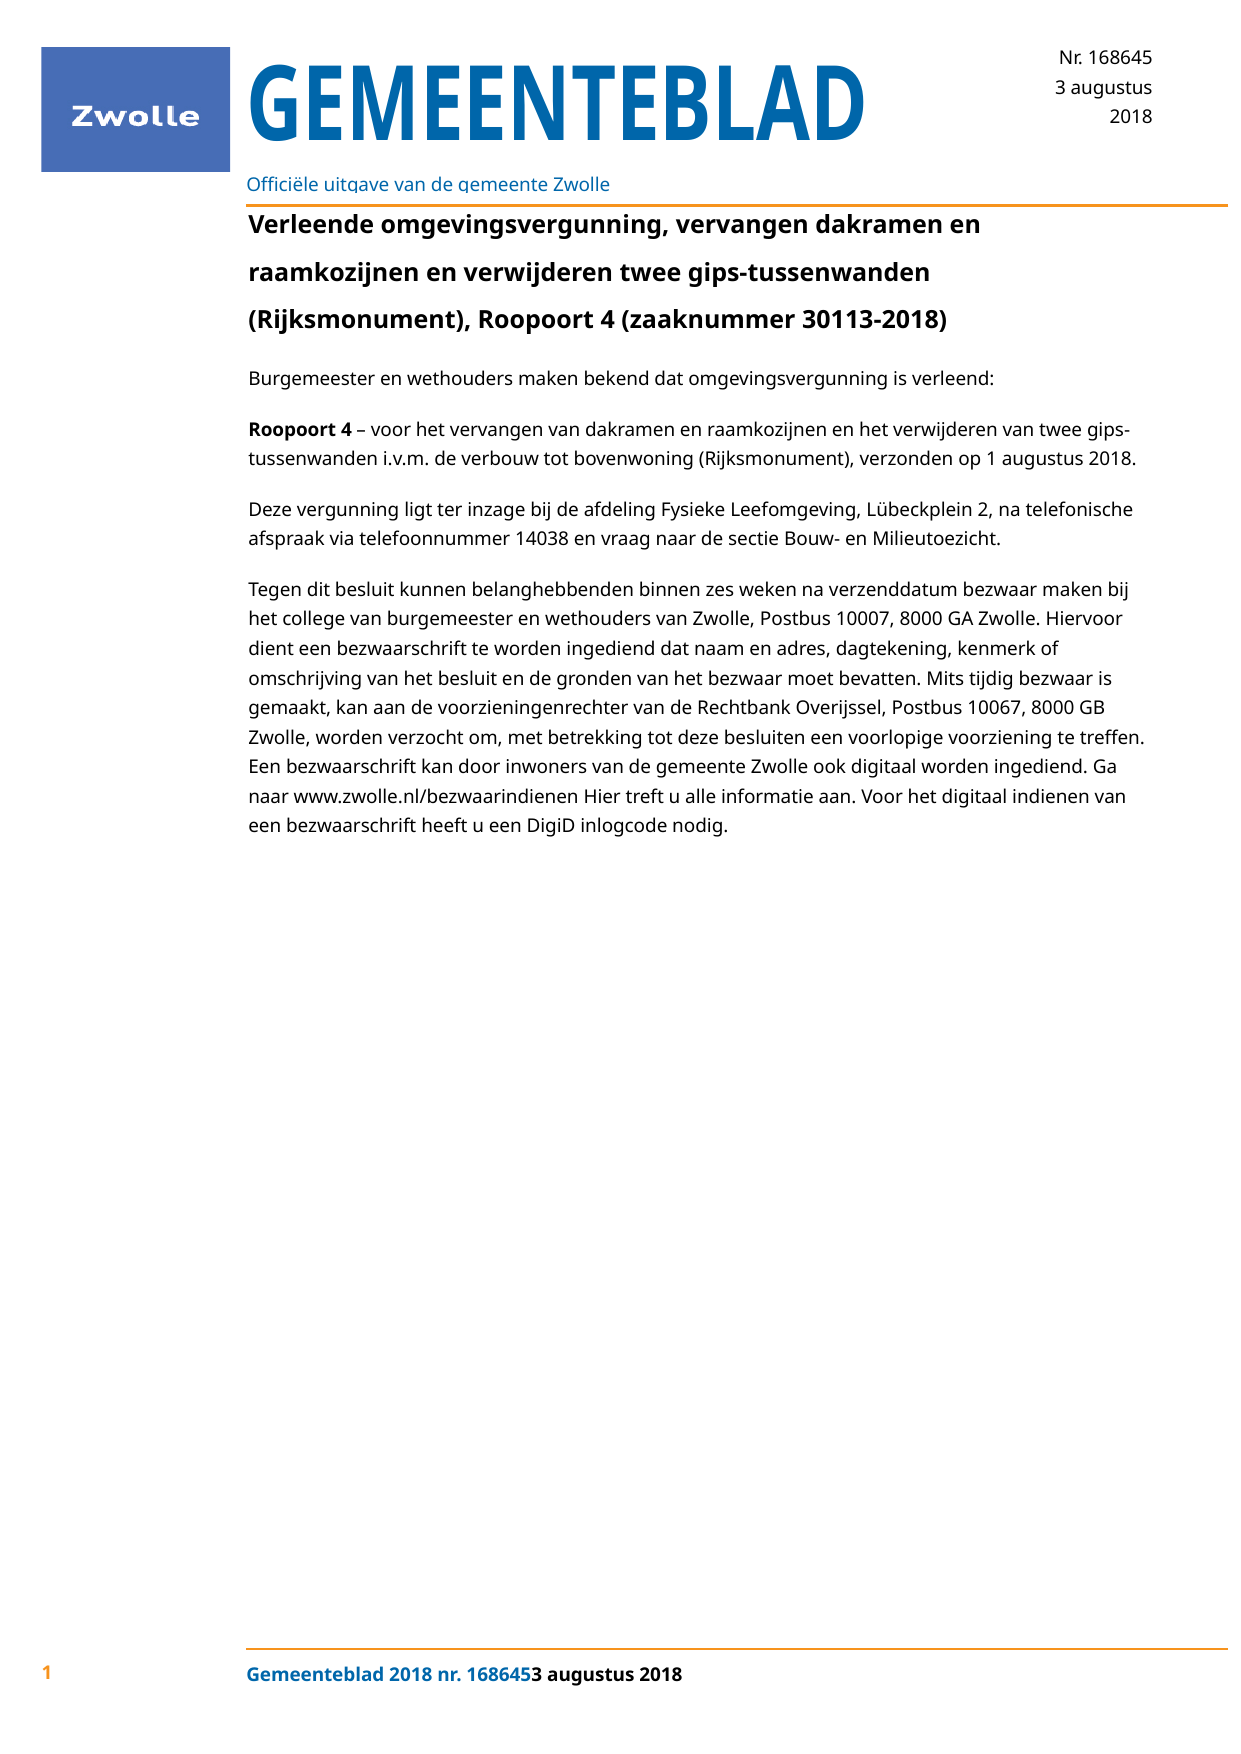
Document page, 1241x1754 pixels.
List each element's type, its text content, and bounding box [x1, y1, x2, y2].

text Roopoort 4 – voor het vervangen van dakramen en raamkozijnen en het verwijderen van twee gips-tussenwanden i.v.m. de verbouw tot bovenwoning (Rijksmonument), verzonden op 1 augustus 2018. [248, 416, 1152, 471]
text Tegen dit besluit kunnen belanghebbenden binnen zes weken na verzenddatum bezwaar maken bij het college van burgemeester en wethouders van Zwolle, Postbus 10007, 8000 GA Zwolle. Hiervoor dient een bezwaarschrift te worden ingediend dat naam en adres, dagtekening, kenmerk of omschrijving van het besluit en de gronden van het bezwaar moet bevatten. Mits tijdig bezwaar is gemaakt, kan aan de voorzieningenrechter van de Rechtbank Overijssel, Postbus 10067, 8000 GB Zwolle, worden verzocht om, met betrekking tot deze besluiten een voorlopige voorziening te treffen. Een bezwaarschrift kan door inwoners van de gemeente Zwolle ook digitaal worden ingediend. Ga naar www.zwolle.nl/bezwaarindienen Hier treft u alle informatie aan. Voor het digitaal indienen van een bezwaarschrift heeft u een DigiD inlogcode nodig. [248, 576, 1152, 838]
picture [41, 47, 231, 172]
text Verleende omgevingsvergunning, vervangen dakramen en raamkozijnen en verwijderen twee gips-tussenwanden (Rijksmonument), Roopoort 4 (zaaknummer 30113-2018) [248, 207, 1152, 336]
text Deze vergunning ligt ter inzage bij de afdeling Fysieke Leefomgeving, Lübeckplein 2, na telefonische afspraak via telefoonnummer 14038 en vraag naar de sectie Bouw- en Milieutoezicht. [248, 496, 1152, 551]
text Burgemeester en wethouders maken bekend dat omgevingsvergunning is verleend: [248, 366, 1152, 391]
